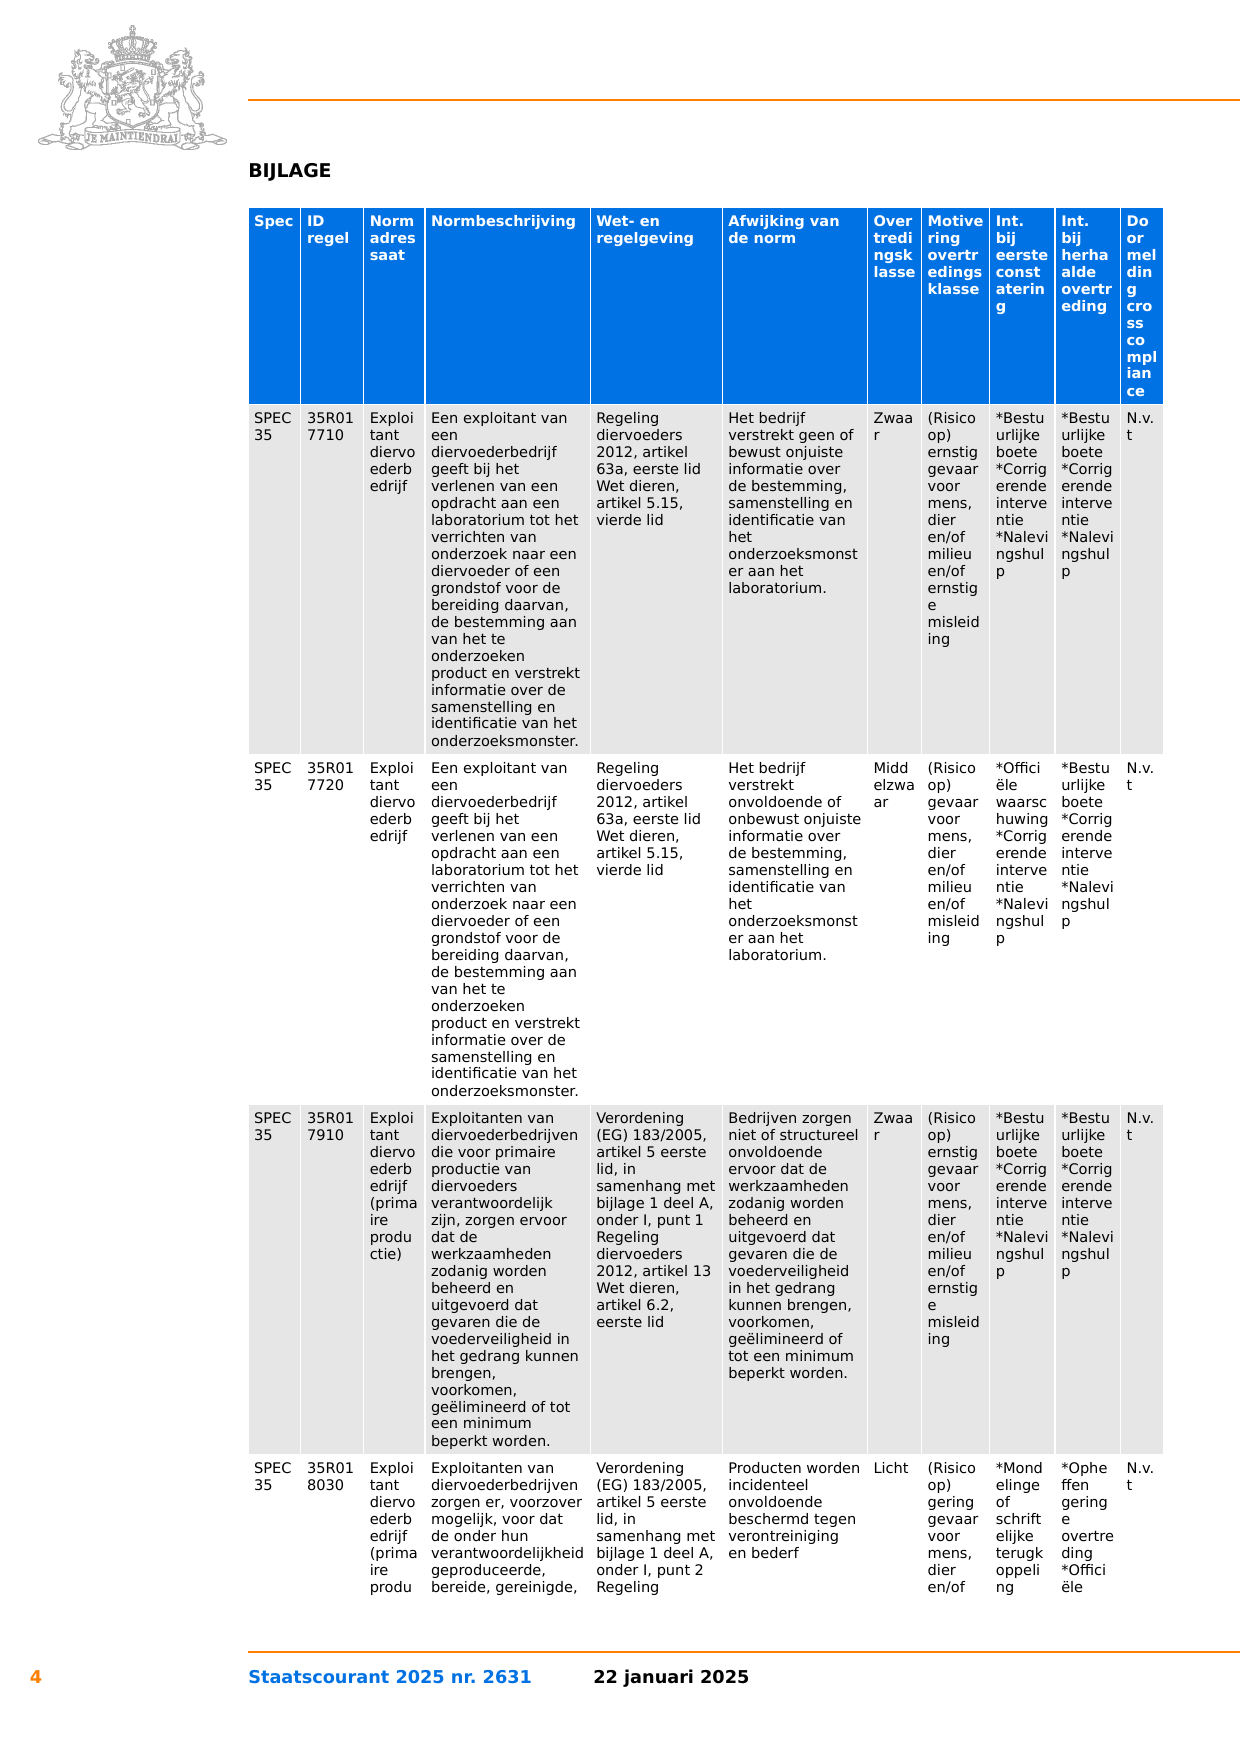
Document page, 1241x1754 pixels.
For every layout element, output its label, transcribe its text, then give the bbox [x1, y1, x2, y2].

table_header Afwijking van de norm [723, 208, 867, 404]
table_header Int. bij herhaalde overtreding [1056, 208, 1120, 404]
table_cell Exploitant diervoederbedrijf [364, 755, 424, 1104]
table_header Normbeschrijving [426, 208, 590, 404]
table_cell Een exploitant van een diervoederbedrijf geeft bij het verlenen van een opdracht aan een laboratorium tot het verrichten van onderzoek naar een diervoeder of een grondstof voor de bereiding daarvan, de bestemming aan van het te onderzoeken product en verstrekt informatie over de samenstelling en identificatie van het onderzoeksmonster. [426, 405, 590, 754]
table_cell Het bedrijf verstrekt onvoldoende of onbewust onjuiste informatie over de bestemming, samenstelling en identificatie van het onderzoeksmonster aan het laboratorium. [723, 755, 867, 1104]
table_cell (Risico op) gering gevaar voor mens, dier en/of [922, 1455, 989, 1600]
table_cell SPEC35 [249, 405, 300, 754]
table_cell 35R017720 [301, 755, 363, 1104]
table_cell N.v.t [1121, 1105, 1163, 1454]
table_cell *Opheffen geringe overtreding *Officiële [1056, 1455, 1120, 1600]
table_cell *Bestuurlijke boete *Corrigerende interventie *Nalevingshulp [1056, 1105, 1120, 1454]
table_header Wet- en regelgeving [591, 208, 722, 404]
table_cell Regeling diervoeders 2012, artikel 63a, eerste lid Wet dieren, artikel 5.15, vierde lid [591, 405, 722, 754]
table_cell Verordening (EG) 183/2005, artikel 5 eerste lid, in samenhang met bijlage 1 deel A, onder I, punt 1 Regeling diervoeders 2012, artikel 13 Wet dieren, artikel 6.2, eerste lid [591, 1105, 722, 1454]
table_cell Exploitanten van diervoederbedrijven die voor primaire productie van diervoeders verantwoordelijk zijn, zorgen ervoor dat de werkzaamheden zodanig worden beheerd en uitgevoerd dat gevaren die de voederveiligheid in het gedrang kunnen brengen, voorkomen, geëlimineerd of tot een minimum beperkt worden. [426, 1105, 590, 1454]
table_cell N.v.t [1121, 1455, 1163, 1600]
table_cell Een exploitant van een diervoederbedrijf geeft bij het verlenen van een opdracht aan een laboratorium tot het verrichten van onderzoek naar een diervoeder of een grondstof voor de bereiding daarvan, de bestemming aan van het te onderzoeken product en verstrekt informatie over de samenstelling en identificatie van het onderzoeksmonster. [426, 755, 590, 1104]
table_cell *Mondelinge of schriftelijke terugkoppeling [990, 1455, 1054, 1600]
table_cell Exploitanten van diervoederbedrijven zorgen er, voorzover mogelijk, voor dat de onder hun verantwoordelijkheid geproduceerde, bereide, gereinigde, [426, 1455, 590, 1600]
subtitle BIJLAGE [248, 160, 1163, 182]
table_header Spec [249, 208, 300, 404]
table_cell Het bedrijf verstrekt geen of bewust onjuiste informatie over de bestemming, samenstelling en identificatie van het onderzoeksmonster aan het laboratorium. [723, 405, 867, 754]
table_cell SPEC35 [249, 1105, 300, 1454]
table_cell (Risico op) ernstig gevaar voor mens, dier en/of milieu en/of ernstige misleiding [922, 405, 989, 754]
table_cell N.v.t [1121, 755, 1163, 1104]
table_cell Licht [868, 1455, 921, 1600]
table_header ID regel [301, 208, 363, 404]
table_cell Zwaar [868, 1105, 921, 1454]
table_cell *Bestuurlijke boete *Corrigerende interventie *Nalevingshulp [990, 1105, 1054, 1454]
table_cell *Bestuurlijke boete *Corrigerende interventie *Nalevingshulp [1056, 755, 1120, 1104]
table_cell Bedrijven zorgen niet of structureel onvoldoende ervoor dat de werkzaamheden zodanig worden beheerd en uitgevoerd dat gevaren die de voederveiligheid in het gedrang kunnen brengen, voorkomen, geëlimineerd of tot een minimum beperkt worden. [723, 1105, 867, 1454]
table_cell *Officiële waarschuwing *Corrigerende interventie *Nalevingshulp [990, 755, 1054, 1104]
table_cell 35R017910 [301, 1105, 363, 1454]
table_header Normadressaat [364, 208, 424, 404]
table_cell Producten worden incidenteel onvoldoende beschermd tegen verontreiniging en bederf [723, 1455, 867, 1600]
table_header Doormelding cross compliance [1121, 208, 1163, 404]
table_cell Exploitant diervoederbedrijf [364, 405, 424, 754]
table_cell Middelzwaar [868, 755, 921, 1104]
table_cell SPEC35 [249, 1455, 300, 1600]
table_cell *Bestuurlijke boete *Corrigerende interventie *Nalevingshulp [990, 405, 1054, 754]
table_cell 35R017710 [301, 405, 363, 754]
table_cell Verordening (EG) 183/2005, artikel 5 eerste lid, in samenhang met bijlage 1 deel A, onder I, punt 2 Regeling [591, 1455, 722, 1600]
table_cell Zwaar [868, 405, 921, 754]
table_header Int. bij eerste constatering [990, 208, 1054, 404]
table_cell N.v.t [1121, 405, 1163, 754]
table_cell *Bestuurlijke boete *Corrigerende interventie *Nalevingshulp [1056, 405, 1120, 754]
table_cell Exploitant diervoederbedrijf (primaire produ [364, 1455, 424, 1600]
table_cell (Risico op) gevaar voor mens, dier en/of milieu en/of misleiding [922, 755, 989, 1104]
picture [38, 25, 227, 150]
table_cell Exploitant diervoederbedrijf (primaire productie) [364, 1105, 424, 1454]
table_header Overtredingsklasse [868, 208, 921, 404]
table_header Motivering overtredingsklasse [922, 208, 989, 404]
table_cell Regeling diervoeders 2012, artikel 63a, eerste lid Wet dieren, artikel 5.15, vierde lid [591, 755, 722, 1104]
table_cell (Risico op) ernstig gevaar voor mens, dier en/of milieu en/of ernstige misleiding [922, 1105, 989, 1454]
table_cell SPEC35 [249, 755, 300, 1104]
table_cell 35R018030 [301, 1455, 363, 1600]
